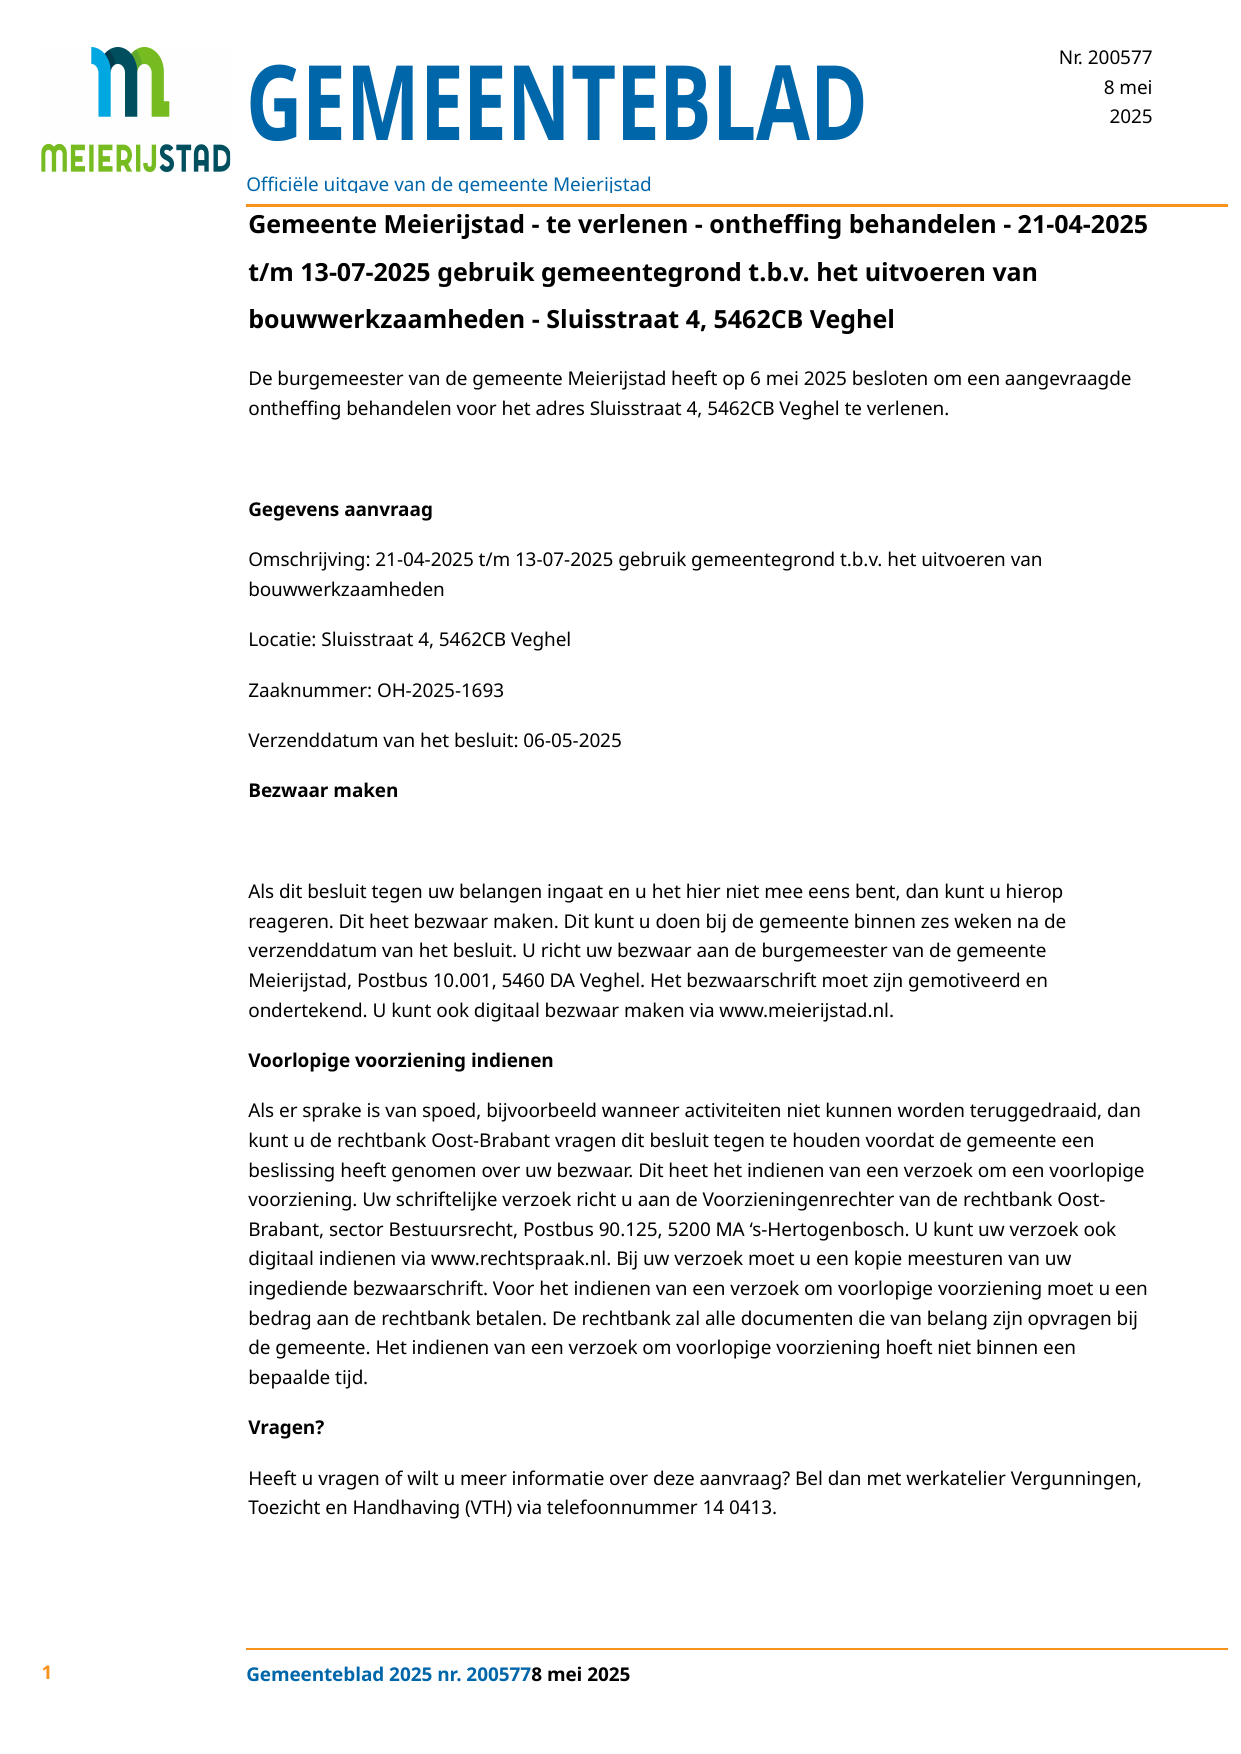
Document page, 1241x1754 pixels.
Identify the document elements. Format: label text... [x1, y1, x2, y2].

picture [41, 47, 231, 172]
text Als er sprake is van spoed, bijvoorbeeld wanneer activiteiten niet kunnen worden teruggedraaid, dan kunt u de rechtbank Oost-Brabant vragen dit besluit tegen te houden voordat de gemeente een beslissing heeft genomen over uw bezwaar. Dit heet het indienen van een verzoek om een voorlopige voorziening. Uw schriftelijke verzoek richt u aan de Voorzieningenrechter van de rechtbank Oost-Brabant, sector Bestuursrecht, Postbus 90.125, 5200 MA ‘s-Hertogenbosch. U kunt uw verzoek ook digitaal indienen via www.rechtspraak.nl. Bij uw verzoek moet u een kopie meesturen van uw ingediende bezwaarschrift. Voor het indienen van een verzoek om voorlopige voorziening moet u een bedrag aan de rechtbank betalen. De rechtbank zal alle documenten die van belang zijn opvragen bij de gemeente. Het indienen van een verzoek om voorlopige voorziening hoeft niet binnen een bepaalde tijd. [248, 1098, 1152, 1389]
text Omschrijving: 21-04-2025 t/m 13-07-2025 gebruik gemeentegrond t.b.v. het uitvoeren van bouwwerkzaamheden [248, 546, 1152, 602]
text De burgemeester van de gemeente Meierijstad heeft op 6 mei 2025 besloten om een aangevraagde ontheffing behandelen voor het adres Sluisstraat 4, 5462CB Veghel te verlenen. [248, 366, 1152, 421]
text Bezwaar maken [248, 778, 1152, 803]
text Als dit besluit tegen uw belangen ingaat en u het hier niet mee eens bent, dan kunt u hierop reageren. Dit heet bezwaar maken. Dit kunt u doen bij de gemeente binnen zes weken na de verzenddatum van het besluit. U richt uw bezwaar aan de burgemeester van de gemeente Meierijstad, Postbus 10.001, 5460 DA Veghel. Het bezwaarschrift moet zijn gemotiveerd en ondertekend. U kunt ook digitaal bezwaar maken via www.meierijstad.nl. [248, 878, 1152, 1022]
text Verzenddatum van het besluit: 06-05-2025 [248, 727, 1152, 753]
text Locatie: Sluisstraat 4, 5462CB Veghel [248, 626, 1152, 652]
text Gegevens aanvraag [248, 496, 1152, 522]
text Vragen? [248, 1414, 1152, 1440]
text Voorlopige voorziening indienen [248, 1047, 1152, 1073]
text Zaaknummer: OH-2025-1693 [248, 677, 1152, 702]
text Gemeente Meierijstad - te verlenen - ontheffing behandelen - 21-04-2025 t/m 13-07-2025 gebruik gemeentegrond t.b.v. het uitvoeren van bouwwerkzaamheden - Sluisstraat 4, 5462CB Veghel [248, 207, 1152, 336]
text Heeft u vragen of wilt u meer informatie over deze aanvraag? Bel dan met werkatelier Vergunningen, Toezicht en Handhaving (VTH) via telefoonnummer 14 0413. [248, 1465, 1152, 1520]
